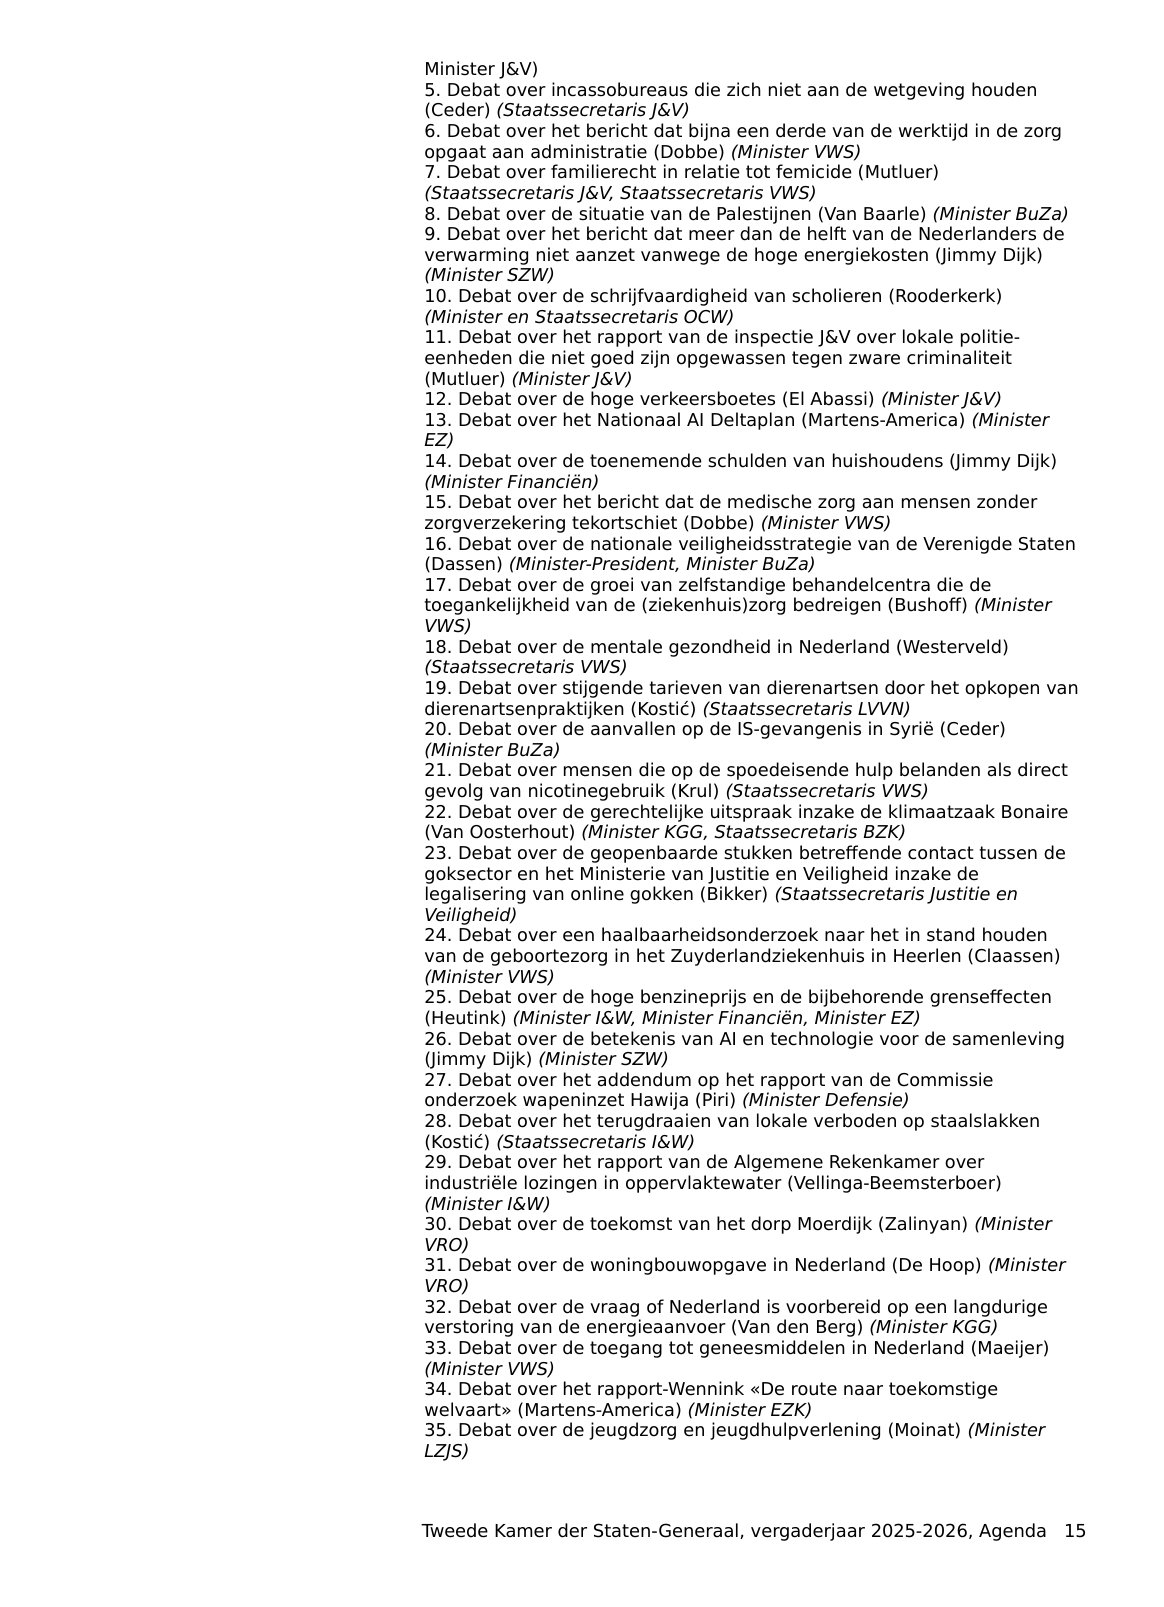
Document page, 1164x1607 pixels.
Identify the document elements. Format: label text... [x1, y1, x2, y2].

table_cell 15. Debat over het bericht dat de medische zorg aan mensen zonder zorgverzekering tekortschiet (Dobbe) (Minister VWS) [418, 492, 1087, 533]
table_cell 7. Debat over familierecht in relatie tot femicide (Mutluer) (Staatssecretaris J&V, Staatssecretaris VWS) [418, 162, 1087, 203]
table_cell [401, 534, 418, 575]
table_cell 31. Debat over de woningbouwopgave in Nederland (De Hoop) (Minister VRO) [418, 1255, 1087, 1297]
table_cell 20. Debat over de aanvallen op de IS-gevangenis in Syrië (Ceder) (Minister BuZa) [418, 719, 1087, 760]
table_cell [77, 637, 401, 678]
table_cell [77, 575, 401, 637]
table_cell [77, 843, 401, 925]
table_cell 8. Debat over de situatie van de Palestijnen (Van Baarle) (Minister BuZa) [418, 204, 1087, 224]
table_cell [77, 121, 401, 162]
table_cell [401, 1029, 418, 1070]
table_cell [77, 1255, 401, 1297]
table_cell [401, 575, 418, 637]
table_cell 30. Debat over de toekomst van het dorp Moerdijk (Zalinyan) (Minister VRO) [418, 1214, 1087, 1255]
table_cell [77, 719, 401, 760]
table_cell [401, 760, 418, 802]
table_cell [401, 987, 418, 1028]
table_cell 28. Debat over het terugdraaien van lokale verboden op staalslakken (Kostić) (Staatssecretaris I&W) [418, 1111, 1087, 1152]
table_cell [77, 1297, 401, 1338]
table_cell 34. Debat over het rapport-Wennink «De route naar toekomstige welvaart» (Martens-America) (Minister EZK) [418, 1379, 1087, 1420]
table_cell 23. Debat over de geopenbaarde stukken betreffende contact tussen de goksector en het Ministerie van Justitie en Veiligheid inzake de legalisering van online gokken (Bikker) (Staatssecretaris Justitie en Veiligheid) [418, 843, 1087, 925]
table_cell [401, 80, 418, 121]
table_cell 27. Debat over het addendum op het rapport van de Commissie onderzoek wapeninzet Hawija (Piri) (Minister Defensie) [418, 1070, 1087, 1111]
table_cell [401, 1152, 418, 1214]
table_cell [77, 987, 401, 1028]
table_cell [77, 1420, 401, 1462]
table_cell [77, 1152, 401, 1214]
table_cell [77, 678, 401, 719]
table_cell [77, 162, 401, 203]
table_cell [401, 1070, 418, 1111]
table_cell [77, 1214, 401, 1255]
table_cell [401, 410, 418, 451]
table_cell 22. Debat over de gerechtelijke uitspraak inzake de klimaatzaak Bonaire (Van Oosterhout) (Minister KGG, Staatssecretaris BZK) [418, 802, 1087, 843]
table_cell 35. Debat over de jeugdzorg en jeugdhulpverlening (Moinat) (Minister LZJS) [418, 1420, 1087, 1462]
table_cell 11. Debat over het rapport van de inspectie J&V over lokale politie-eenheden die niet goed zijn opgewassen tegen zware criminaliteit (Mutluer) (Minister J&V) [418, 327, 1087, 389]
table_cell [401, 637, 418, 678]
table_cell 14. Debat over de toenemende schulden van huishoudens (Jimmy Dijk) (Minister Financiën) [418, 451, 1087, 492]
table_cell [77, 534, 401, 575]
table_cell 19. Debat over stijgende tarieven van dierenartsen door het opkopen van dierenartsenpraktijken (Kostić) (Staatssecretaris LVVN) [418, 678, 1087, 719]
table_cell [401, 1297, 418, 1338]
table_cell [401, 925, 418, 987]
table_cell [77, 1070, 401, 1111]
table_cell [77, 1379, 401, 1420]
table_cell 16. Debat over de nationale veiligheidsstrategie van de Verenigde Staten (Dassen) (Minister-President, Minister BuZa) [418, 534, 1087, 575]
table_cell 32. Debat over de vraag of Nederland is voorbereid op een langdurige verstoring van de energieaanvoer (Van den Berg) (Minister KGG) [418, 1297, 1087, 1338]
table_cell [401, 678, 418, 719]
table_cell 17. Debat over de groei van zelfstandige behandelcentra die de toegankelijkheid van de (ziekenhuis)zorg bedreigen (Bushoff) (Minister VWS) [418, 575, 1087, 637]
table_cell [401, 802, 418, 843]
table_cell [77, 451, 401, 492]
table_cell 9. Debat over het bericht dat meer dan de helft van de Nederlanders de verwarming niet aanzet vanwege de hoge energiekosten (Jimmy Dijk) (Minister SZW) [418, 224, 1087, 286]
table_cell 12. Debat over de hoge verkeersboetes (El Abassi) (Minister J&V) [418, 389, 1087, 410]
table_cell [77, 59, 401, 80]
table_cell [401, 451, 418, 492]
table_cell [401, 1214, 418, 1255]
table_cell [401, 204, 418, 224]
table_cell [401, 492, 418, 533]
table_cell [77, 802, 401, 843]
table_cell [401, 224, 418, 286]
table_cell [401, 719, 418, 760]
table_cell [77, 1029, 401, 1070]
table_cell [401, 162, 418, 203]
table_cell 13. Debat over het Nationaal AI Deltaplan (Martens-America) (Minister EZ) [418, 410, 1087, 451]
table_cell [77, 492, 401, 533]
table_cell [77, 389, 401, 410]
table_cell [401, 1255, 418, 1297]
table_cell 5. Debat over incassobureaus die zich niet aan de wetgeving houden (Ceder) (Staatssecretaris J&V) [418, 80, 1087, 121]
table_cell [401, 389, 418, 410]
table_cell [401, 286, 418, 327]
table_cell [401, 1338, 418, 1379]
table_cell [401, 59, 418, 80]
table_cell [77, 286, 401, 327]
table_cell [77, 925, 401, 987]
table_cell 29. Debat over het rapport van de Algemene Rekenkamer over industriële lozingen in oppervlaktewater (Vellinga-Beemsterboer) (Minister I&W) [418, 1152, 1087, 1214]
table_cell [77, 224, 401, 286]
table_cell [401, 327, 418, 389]
table_cell 18. Debat over de mentale gezondheid in Nederland (Westerveld) (Staatssecretaris VWS) [418, 637, 1087, 678]
table_cell 26. Debat over de betekenis van AI en technologie voor de samenleving (Jimmy Dijk) (Minister SZW) [418, 1029, 1087, 1070]
table_cell 25. Debat over de hoge benzineprijs en de bijbehorende grenseffecten (Heutink) (Minister I&W, Minister Financiën, Minister EZ) [418, 987, 1087, 1028]
table_cell 6. Debat over het bericht dat bijna een derde van de werktijd in de zorg opgaat aan administratie (Dobbe) (Minister VWS) [418, 121, 1087, 162]
table_cell 21. Debat over mensen die op de spoedeisende hulp belanden als direct gevolg van nicotinegebruik (Krul) (Staatssecretaris VWS) [418, 760, 1087, 802]
table_cell [401, 121, 418, 162]
table_cell [401, 1420, 418, 1462]
table_cell [401, 843, 418, 925]
table_cell [77, 327, 401, 389]
table_cell 10. Debat over de schrijfvaardigheid van scholieren (Rooderkerk) (Minister en Staatssecretaris OCW) [418, 286, 1087, 327]
table_cell [77, 204, 401, 224]
table_cell [401, 1111, 418, 1152]
table_cell [77, 1111, 401, 1152]
table_cell [401, 1379, 418, 1420]
table_cell [77, 80, 401, 121]
table_cell Minister J&V) [418, 59, 1087, 80]
table_cell 33. Debat over de toegang tot geneesmiddelen in Nederland (Maeijer) (Minister VWS) [418, 1338, 1087, 1379]
table_cell [77, 1338, 401, 1379]
table_cell 24. Debat over een haalbaarheidsonderzoek naar het in stand houden van de geboortezorg in het Zuyderlandziekenhuis in Heerlen (Claassen) (Minister VWS) [418, 925, 1087, 987]
table_cell [77, 760, 401, 802]
table_cell [77, 410, 401, 451]
